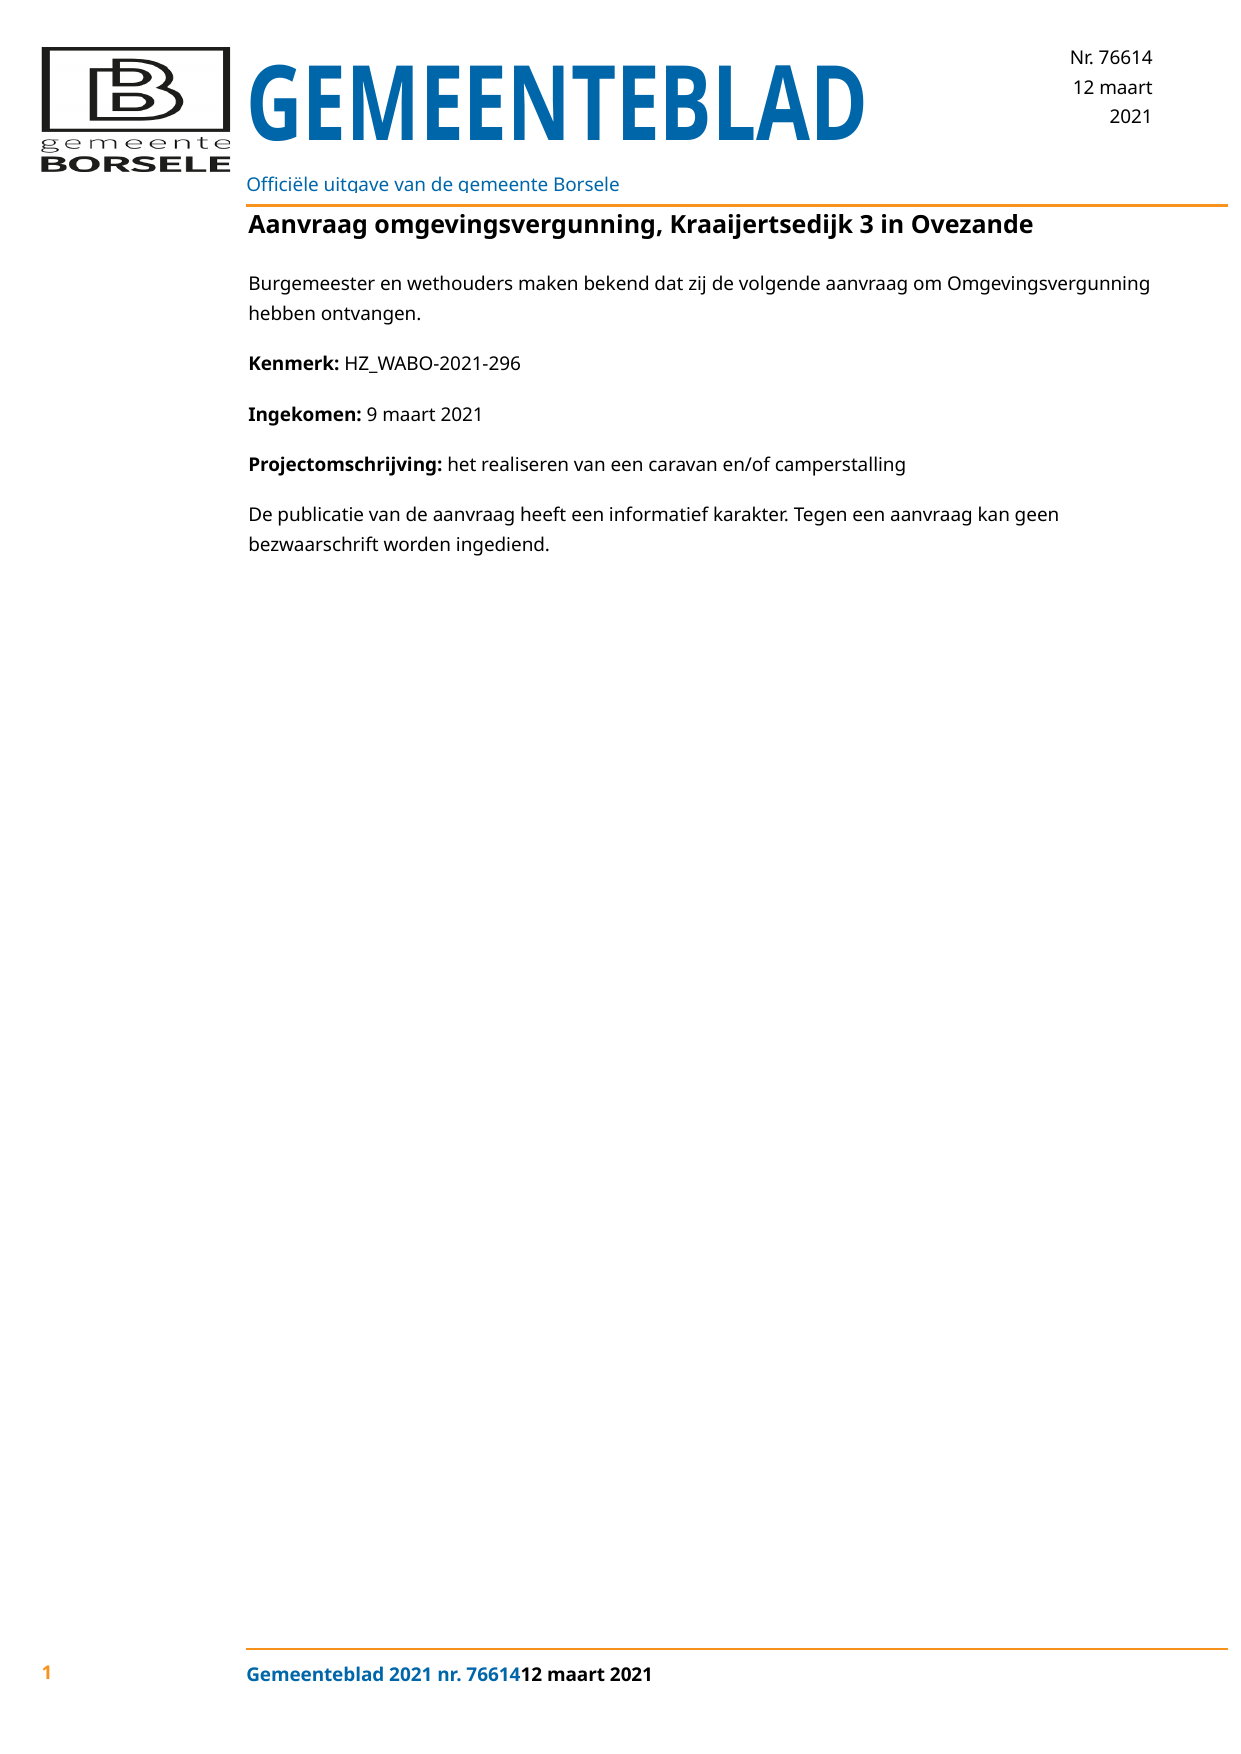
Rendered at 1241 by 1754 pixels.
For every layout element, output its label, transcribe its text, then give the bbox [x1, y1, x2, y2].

text Burgemeester en wethouders maken bekend dat zij de volgende aanvraag om Omgevingsvergunning hebben ontvangen. [248, 270, 1152, 326]
text Projectomschrijving: het realiseren van een caravan en/of camperstalling [248, 451, 1152, 477]
picture [41, 47, 231, 172]
text Ingekomen: 9 maart 2021 [248, 401, 1152, 426]
text Aanvraag omgevingsvergunning, Kraaijertsedijk 3 in Ovezande [248, 207, 1152, 241]
text De publicatie van de aanvraag heeft een informatief karakter. Tegen een aanvraag kan geen bezwaarschrift worden ingediend. [248, 502, 1152, 557]
text Kenmerk: HZ_WABO-2021-296 [248, 350, 1152, 376]
